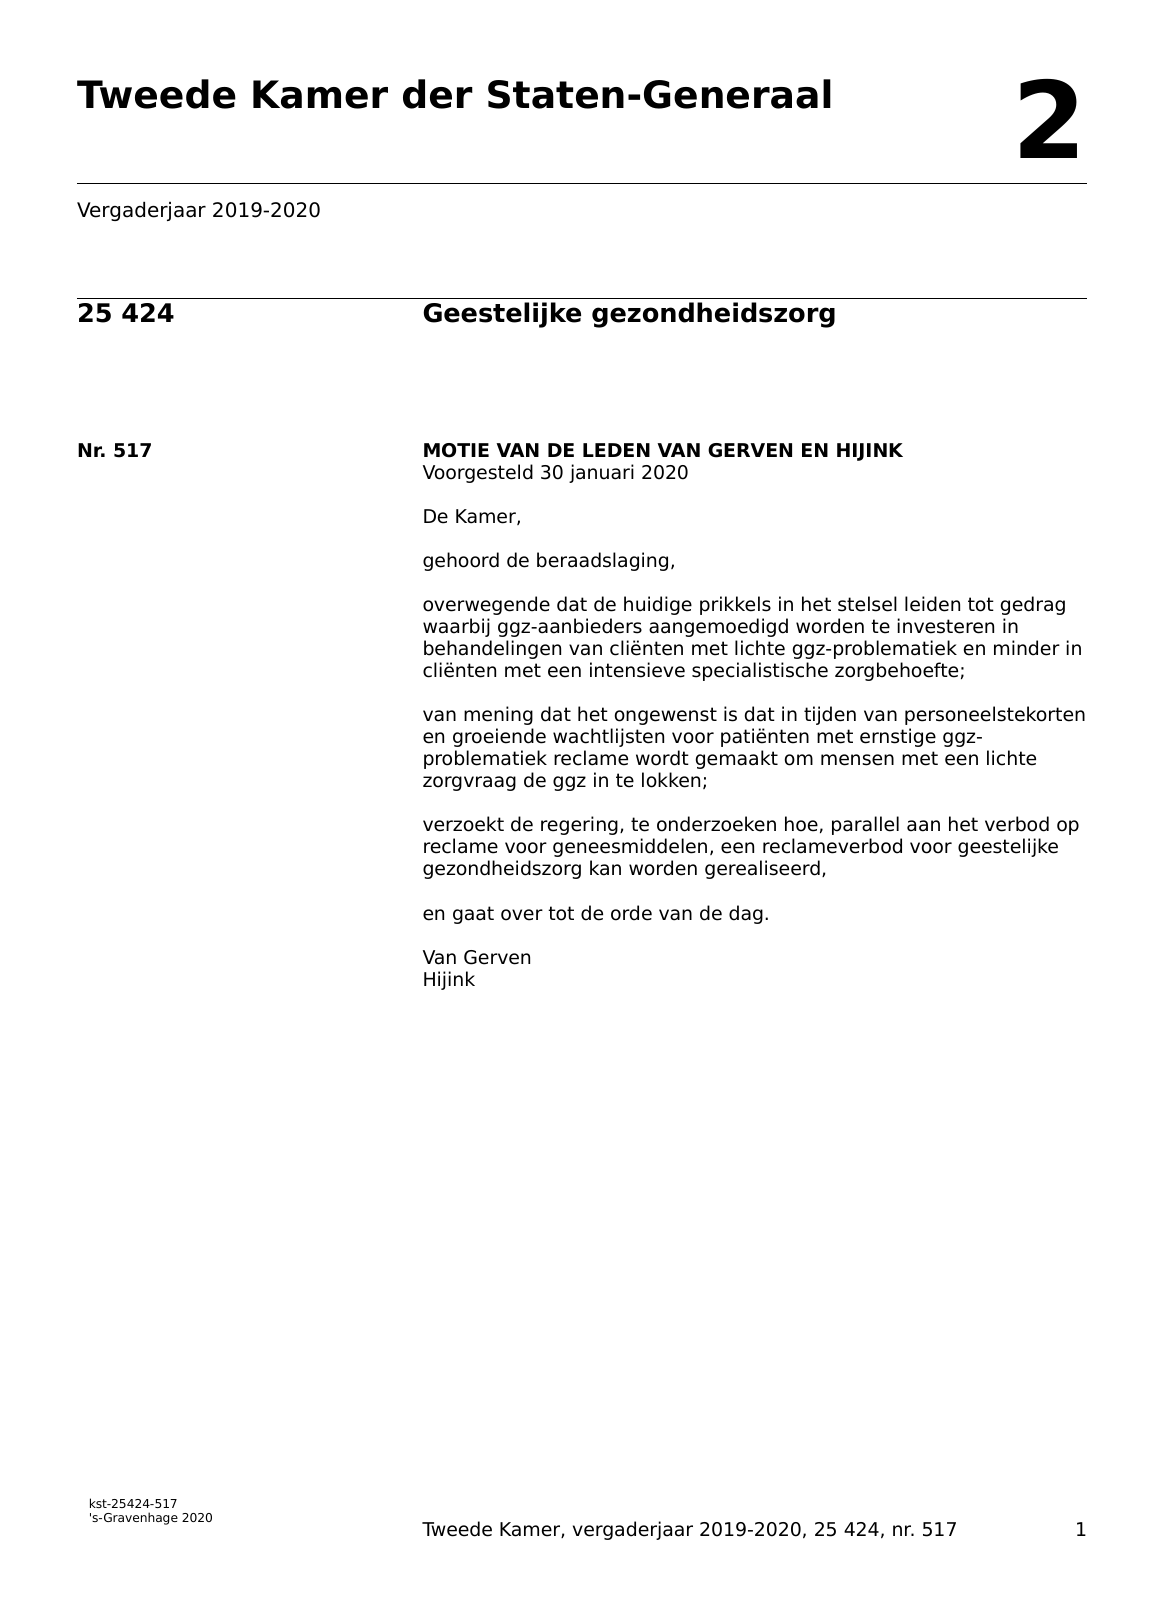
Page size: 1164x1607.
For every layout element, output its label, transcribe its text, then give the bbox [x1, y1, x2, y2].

text Voorgesteld 30 januari 2020 [422, 462, 1087, 484]
subtitle 25 424 Geestelijke gezondheidszorg [77, 299, 1087, 329]
text De Kamer, [422, 506, 1087, 528]
text Van Gerven [422, 947, 1087, 969]
text gehoord de beraadslaging, [422, 550, 1087, 572]
text verzoekt de regering, te onderzoeken hoe, parallel aan het verbod op reclame voor geneesmiddelen, een reclameverbod voor geestelijke gezondheidszorg kan worden gerealiseerd, [422, 814, 1087, 880]
table_header Tweede Kamer der Staten-Generaal [77, 59, 886, 183]
table_cell Vergaderjaar 2019-2020 [77, 184, 1087, 298]
text kst-25424-517 [88, 1497, 323, 1511]
text Hijink [422, 969, 1087, 991]
table_header 2 [886, 59, 1087, 183]
subtitle Nr. 517 MOTIE VAN DE LEDEN VAN GERVEN EN HIJINK [77, 440, 1087, 462]
text 's-Gravenhage 2020 [88, 1511, 323, 1525]
text van mening dat het ongewenst is dat in tijden van personeelstekorten en groeiende wachtlijsten voor patiënten met ernstige ggz-problematiek reclame wordt gemaakt om mensen met een lichte zorgvraag de ggz in te lokken; [422, 704, 1087, 792]
text overwegende dat de huidige prikkels in het stelsel leiden tot gedrag waarbij ggz-aanbieders aangemoedigd worden te investeren in behandelingen van cliënten met lichte ggz-problematiek en minder in cliënten met een intensieve specialistische zorgbehoefte; [422, 594, 1087, 682]
text en gaat over tot de orde van de dag. [422, 902, 1087, 924]
